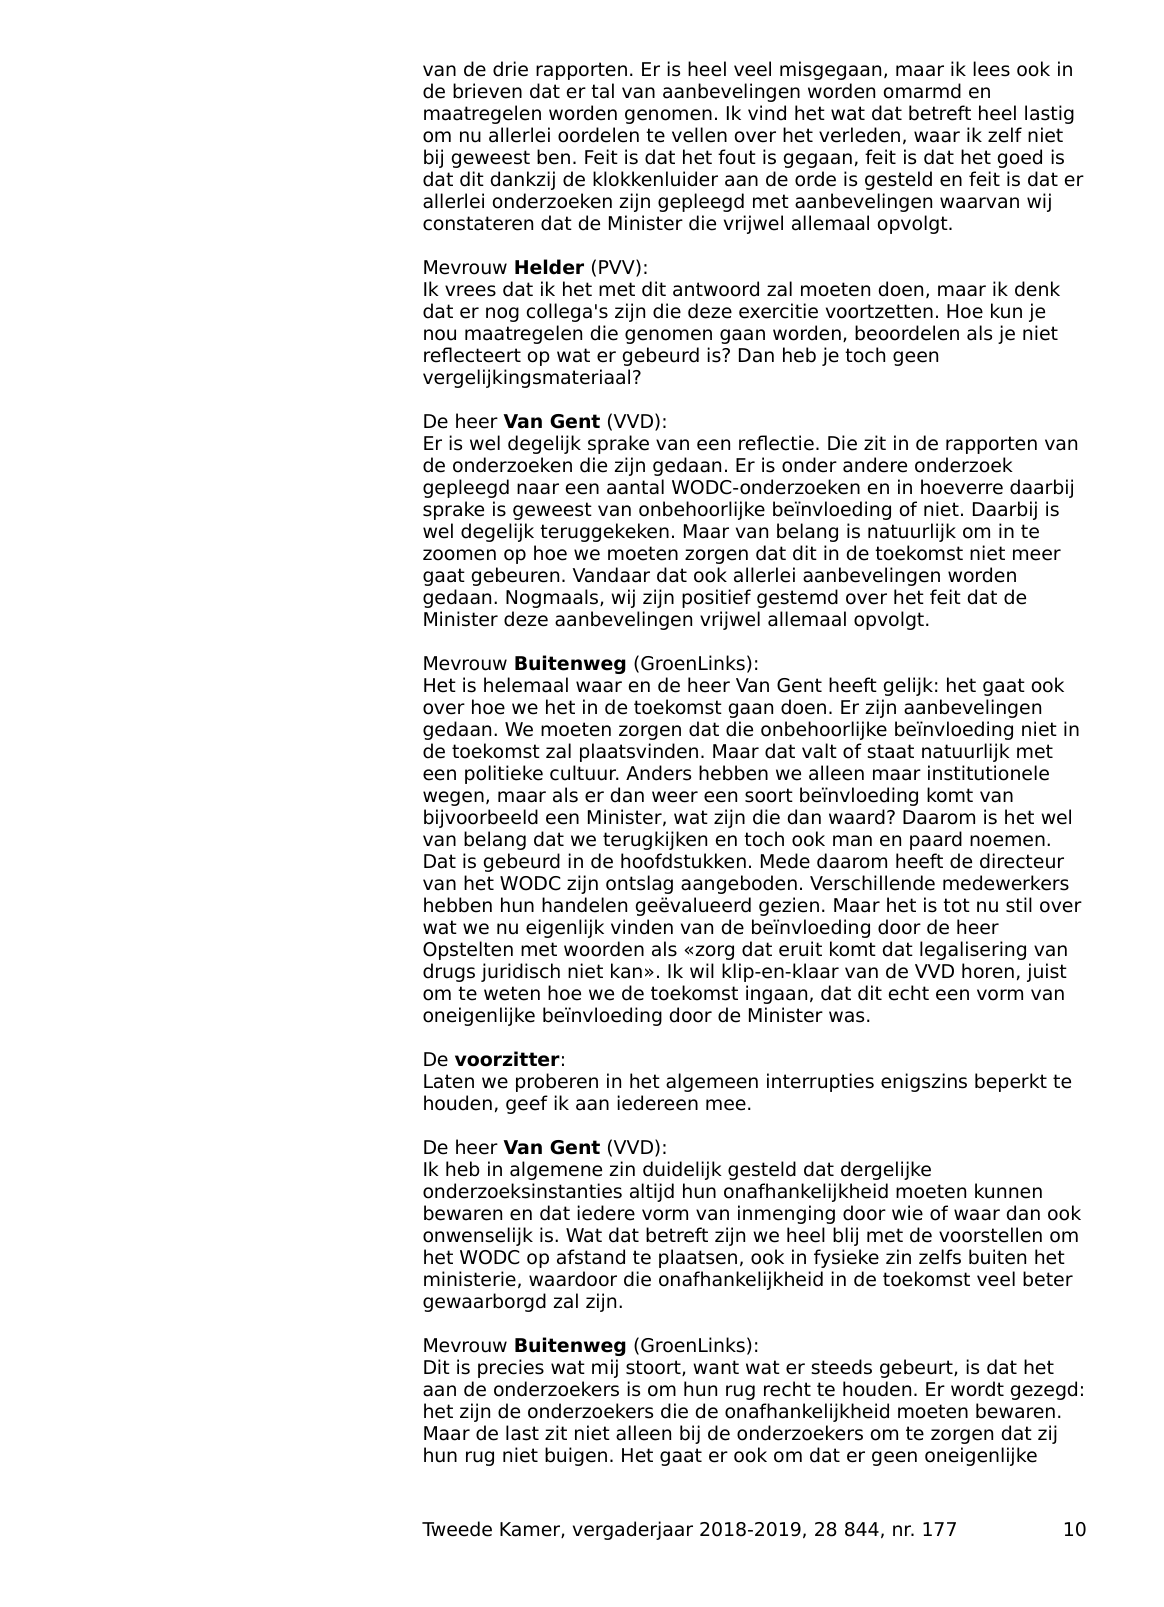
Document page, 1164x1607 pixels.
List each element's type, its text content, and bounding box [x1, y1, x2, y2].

text Ik vrees dat ik het met dit antwoord zal moeten doen, maar ik denk dat er nog collega's zijn die deze exercitie voortzetten. Hoe kun je nou maatregelen die genomen gaan worden, beoordelen als je niet reflecteert op wat er gebeurd is? Dan heb je toch geen vergelijkingsmateriaal? [422, 279, 1087, 389]
text van de drie rapporten. Er is heel veel misgegaan, maar ik lees ook in de brieven dat er tal van aanbevelingen worden omarmd en maatregelen worden genomen. Ik vind het wat dat betreft heel lastig om nu allerlei oordelen te vellen over het verleden, waar ik zelf niet bij geweest ben. Feit is dat het fout is gegaan, feit is dat het goed is dat dit dankzij de klokkenluider aan de orde is gesteld en feit is dat er allerlei onderzoeken zijn gepleegd met aanbevelingen waarvan wij constateren dat de Minister die vrijwel allemaal opvolgt. [422, 59, 1087, 235]
text Mevrouw Buitenweg (GroenLinks): [422, 1335, 1087, 1357]
text Het is helemaal waar en de heer Van Gent heeft gelijk: het gaat ook over hoe we het in de toekomst gaan doen. Er zijn aanbevelingen gedaan. We moeten zorgen dat die onbehoorlijke beïnvloeding niet in de toekomst zal plaatsvinden. Maar dat valt of staat natuurlijk met een politieke cultuur. Anders hebben we alleen maar institutionele wegen, maar als er dan weer een soort beïnvloeding komt van bijvoorbeeld een Minister, wat zijn die dan waard? Daarom is het wel van belang dat we terugkijken en toch ook man en paard noemen. Dat is gebeurd in de hoofdstukken. Mede daarom heeft de directeur van het WODC zijn ontslag aangeboden. Verschillende medewerkers hebben hun handelen geëvalueerd gezien. Maar het is tot nu stil over wat we nu eigenlijk vinden van de beïnvloeding door de heer Opstelten met woorden als «zorg dat eruit komt dat legalisering van drugs juridisch niet kan». Ik wil klip-en-klaar van de VVD horen, juist om te weten hoe we de toekomst ingaan, dat dit echt een vorm van oneigenlijke beïnvloeding door de Minister was. [422, 675, 1087, 1027]
text Mevrouw Buitenweg (GroenLinks): [422, 653, 1087, 675]
text Dit is precies wat mij stoort, want wat er steeds gebeurt, is dat het aan de onderzoekers is om hun rug recht te houden. Er wordt gezegd: het zijn de onderzoekers die de onafhankelijkheid moeten bewaren. Maar de last zit niet alleen bij de onderzoekers om te zorgen dat zij hun rug niet buigen. Het gaat er ook om dat er geen oneigenlijke [422, 1357, 1087, 1467]
text De heer Van Gent (VVD): [422, 411, 1087, 433]
text De voorzitter: [422, 1049, 1087, 1071]
text De heer Van Gent (VVD): [422, 1137, 1087, 1159]
text Er is wel degelijk sprake van een reflectie. Die zit in de rapporten van de onderzoeken die zijn gedaan. Er is onder andere onderzoek gepleegd naar een aantal WODC-onderzoeken en in hoeverre daarbij sprake is geweest van onbehoorlijke beïnvloeding of niet. Daarbij is wel degelijk teruggekeken. Maar van belang is natuurlijk om in te zoomen op hoe we moeten zorgen dat dit in de toekomst niet meer gaat gebeuren. Vandaar dat ook allerlei aanbevelingen worden gedaan. Nogmaals, wij zijn positief gestemd over het feit dat de Minister deze aanbevelingen vrijwel allemaal opvolgt. [422, 433, 1087, 631]
text Mevrouw Helder (PVV): [422, 257, 1087, 279]
text Ik heb in algemene zin duidelijk gesteld dat dergelijke onderzoeksinstanties altijd hun onafhankelijkheid moeten kunnen bewaren en dat iedere vorm van inmenging door wie of waar dan ook onwenselijk is. Wat dat betreft zijn we heel blij met de voorstellen om het WODC op afstand te plaatsen, ook in fysieke zin zelfs buiten het ministerie, waardoor die onafhankelijkheid in de toekomst veel beter gewaarborgd zal zijn. [422, 1159, 1087, 1313]
text Laten we proberen in het algemeen interrupties enigszins beperkt te houden, geef ik aan iedereen mee. [422, 1071, 1087, 1115]
